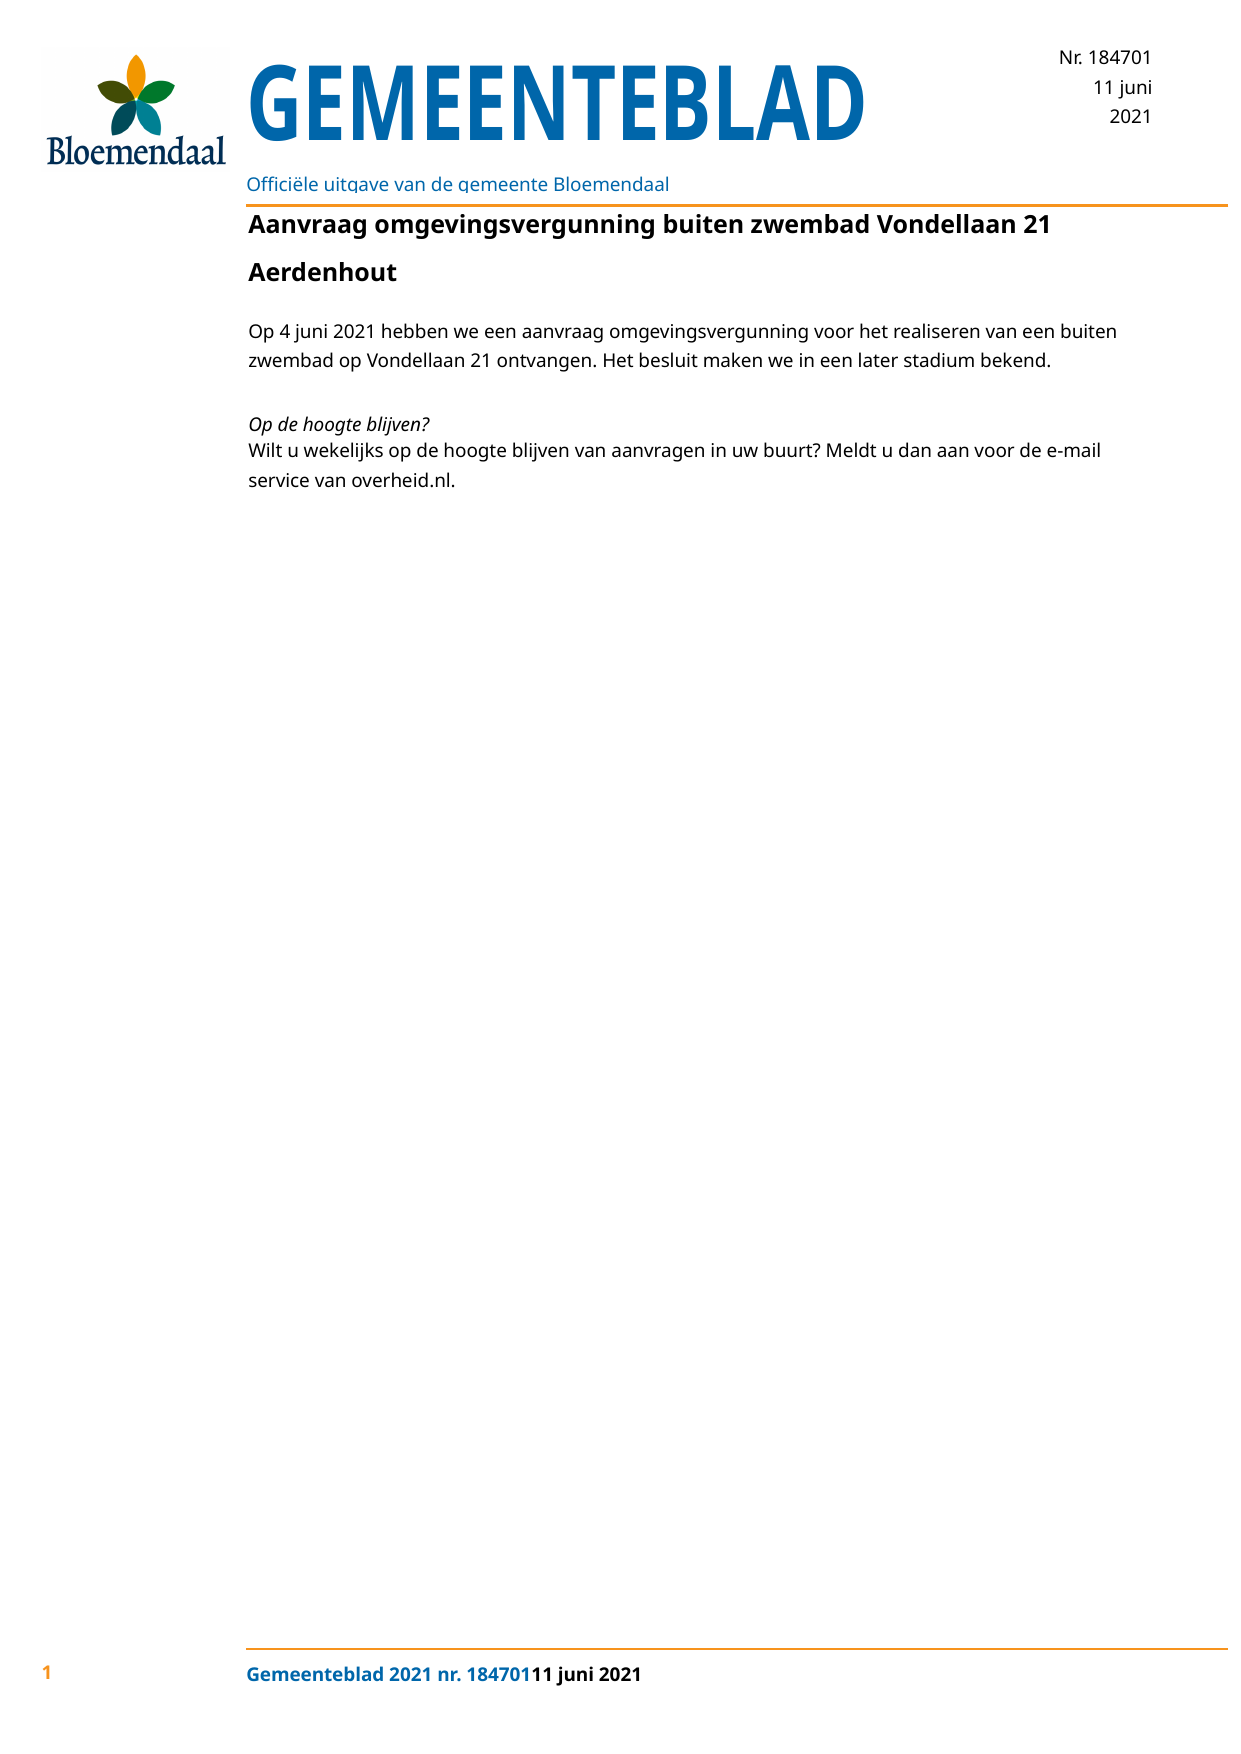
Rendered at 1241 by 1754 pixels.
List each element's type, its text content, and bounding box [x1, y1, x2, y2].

text Op de hoogte blijven? [248, 411, 1152, 437]
picture [41, 47, 231, 172]
text Op 4 juni 2021 hebben we een aanvraag omgevingsvergunning voor het realiseren van een buiten zwembad op Vondellaan 21 ontvangen. Het besluit maken we in een later stadium bekend. [248, 318, 1152, 373]
text Aanvraag omgevingsvergunning buiten zwembad Vondellaan 21 Aerdenhout [248, 207, 1152, 288]
text Wilt u wekelijks op de hoogte blijven van aanvragen in uw buurt? Meldt u dan aan voor de e-mail service van overheid.nl. [248, 437, 1152, 492]
